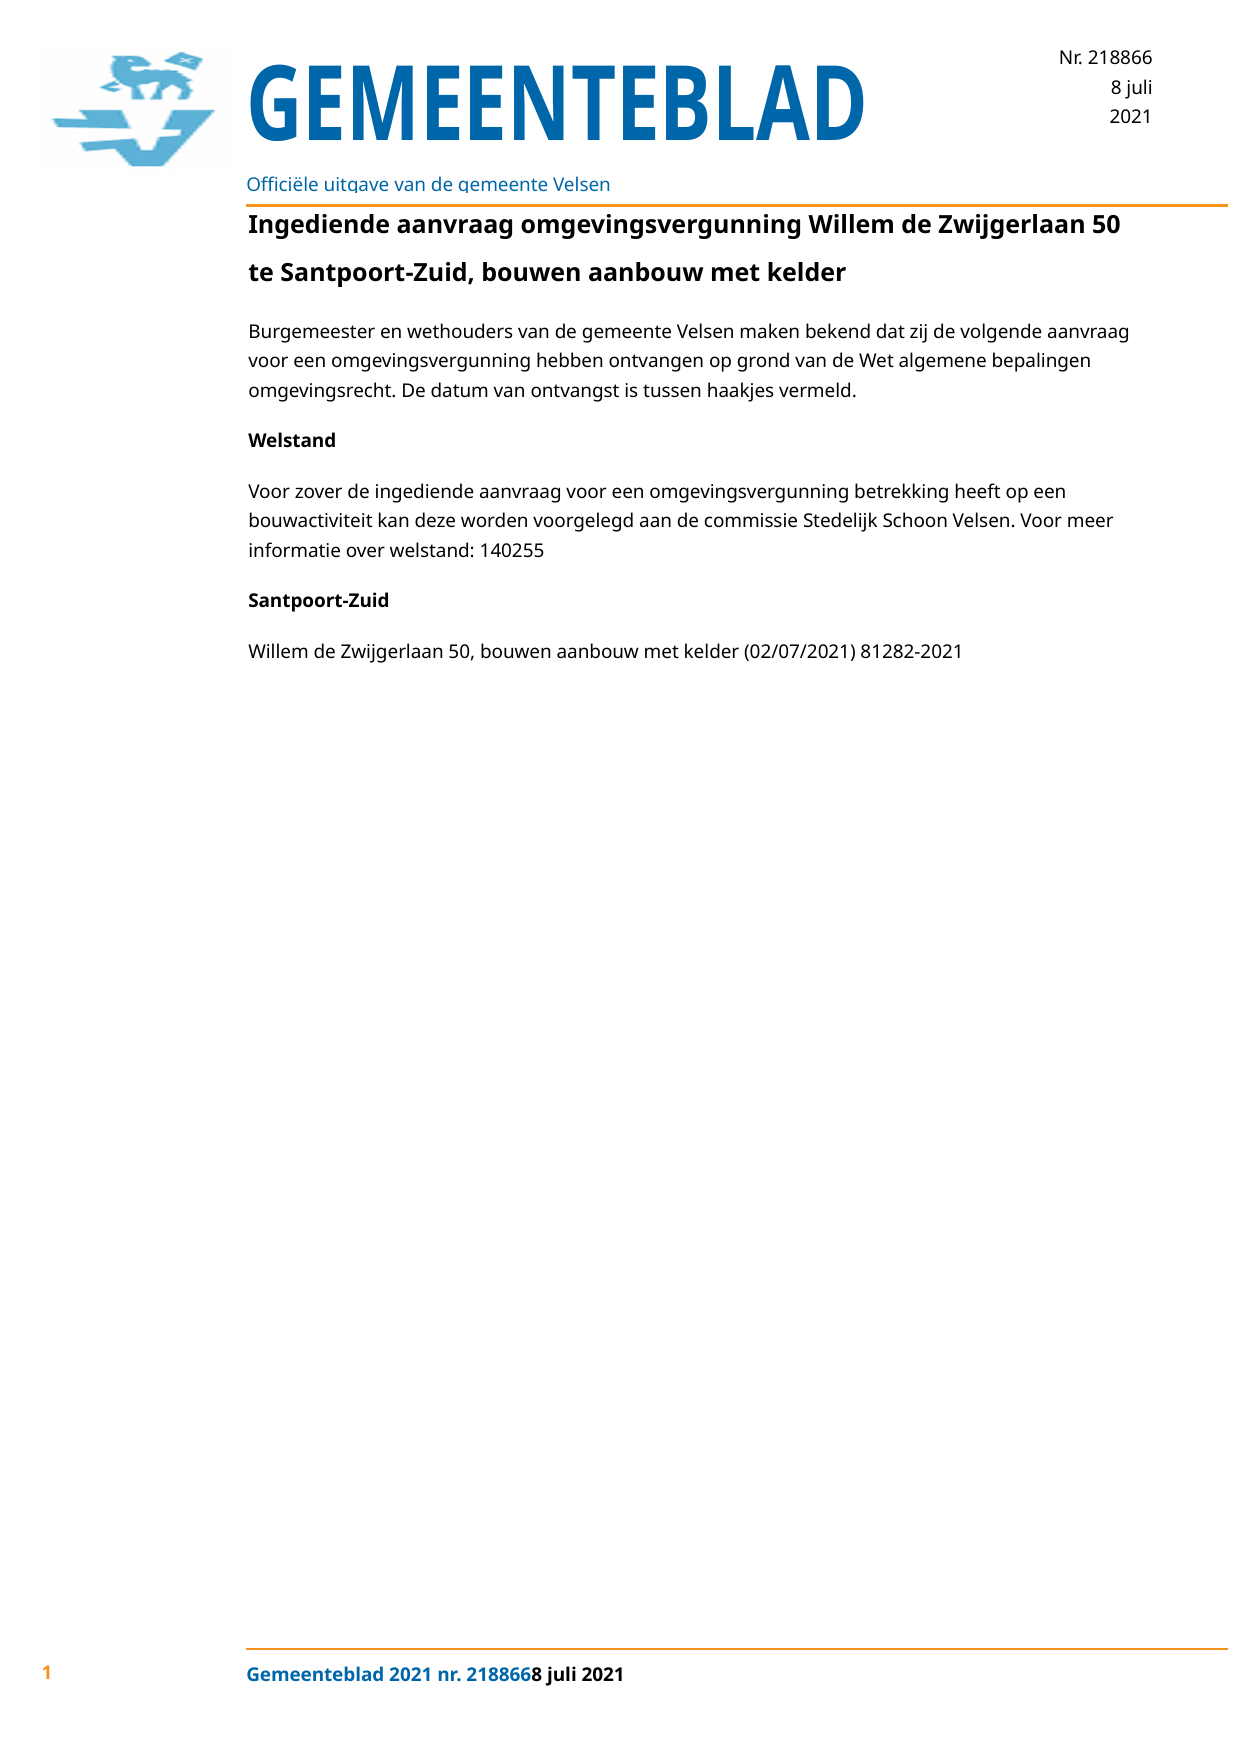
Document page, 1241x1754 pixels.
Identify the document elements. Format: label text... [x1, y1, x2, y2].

picture [41, 47, 231, 172]
text Burgemeester en wethouders van de gemeente Velsen maken bekend dat zij de volgende aanvraag voor een omgevingsvergunning hebben ontvangen op grond van de Wet algemene bepalingen omgevingsrecht. De datum van ontvangst is tussen haakjes vermeld. [248, 318, 1152, 403]
text Willem de Zwijgerlaan 50, bouwen aanbouw met kelder (02/07/2021) 81282-2021 [248, 638, 1152, 664]
text Ingediende aanvraag omgevingsvergunning Willem de Zwijgerlaan 50 te Santpoort-Zuid, bouwen aanbouw met kelder [248, 207, 1152, 288]
text Santpoort-Zuid [248, 587, 1152, 613]
text Welstand [248, 427, 1152, 453]
text Voor zover de ingediende aanvraag voor een omgevingsvergunning betrekking heeft op een bouwactiviteit kan deze worden voorgelegd aan de commissie Stedelijk Schoon Velsen. Voor meer informatie over welstand: 140255 [248, 478, 1152, 563]
